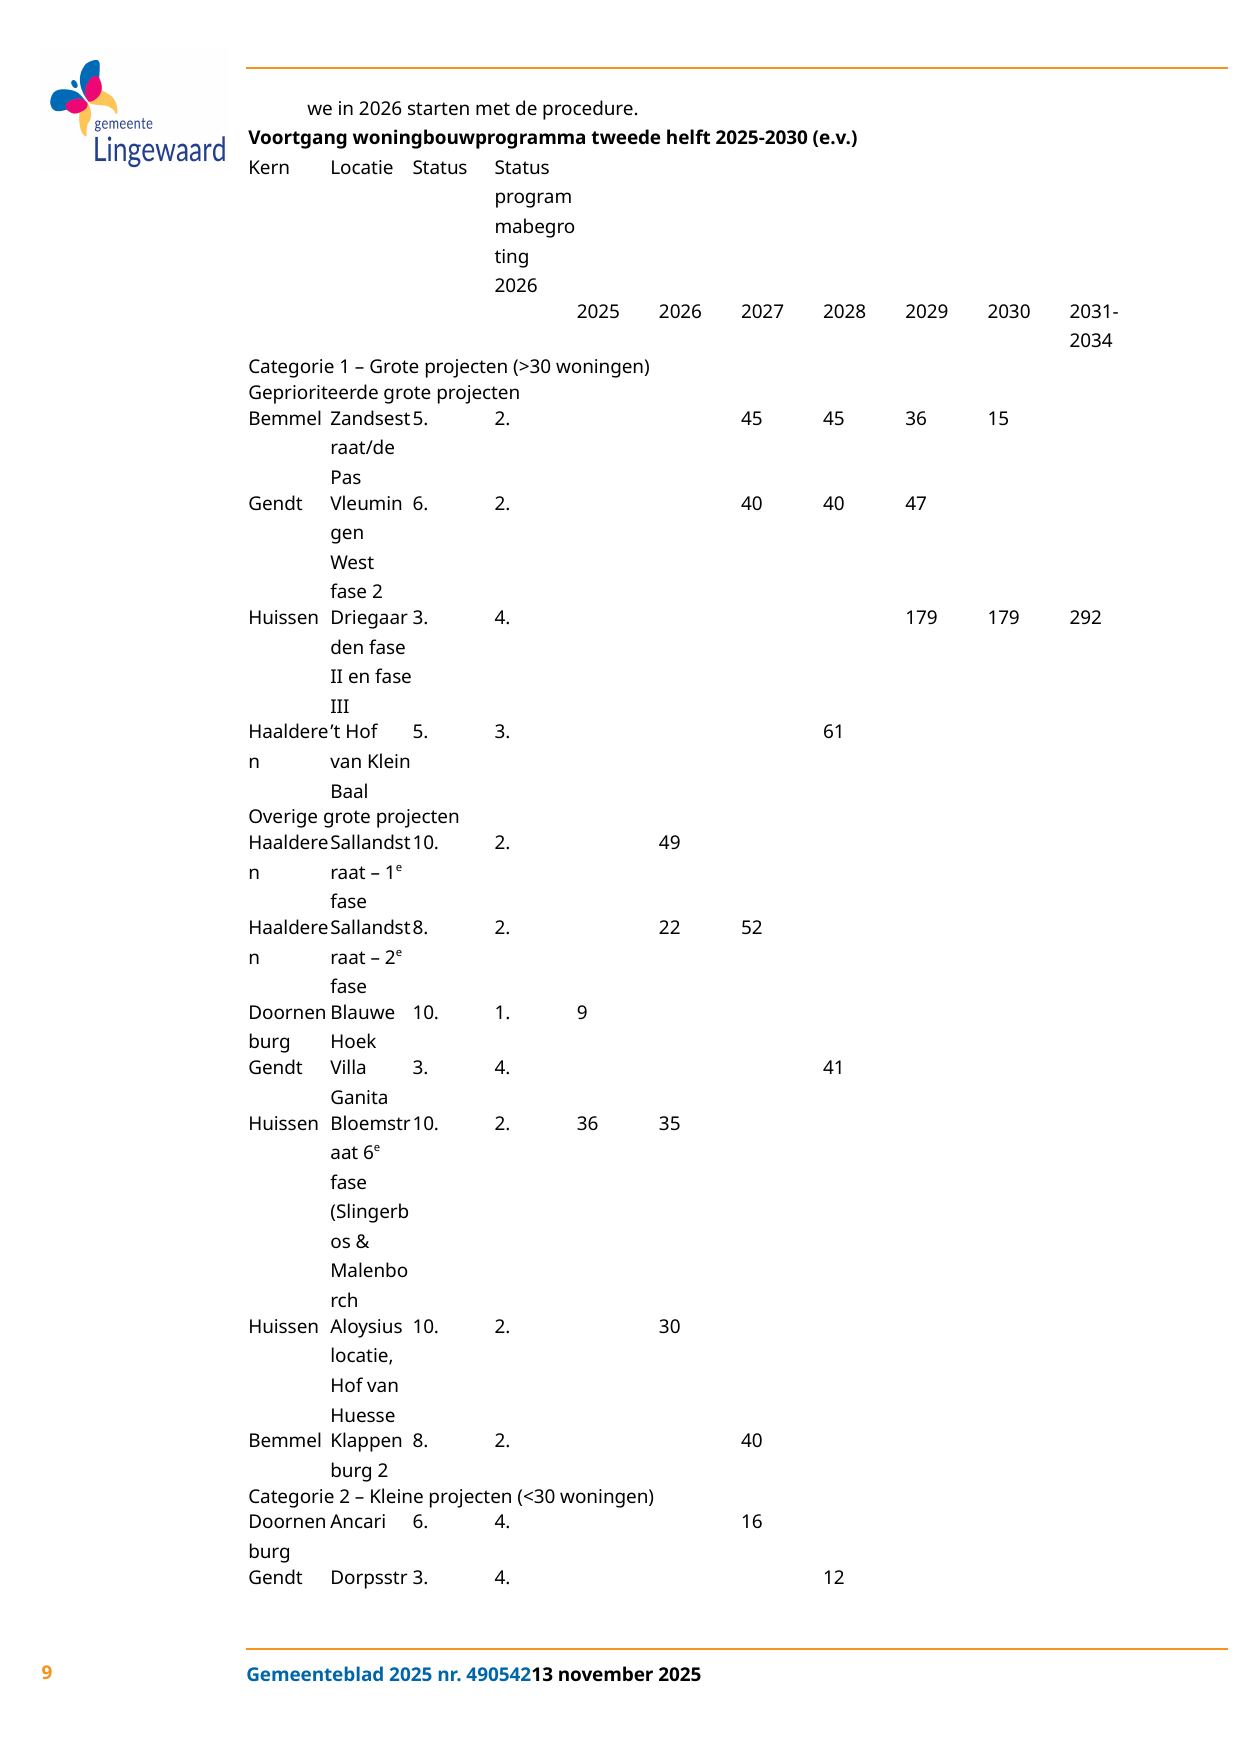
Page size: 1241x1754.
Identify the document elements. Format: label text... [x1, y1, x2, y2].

table_cell 45 [741, 405, 823, 490]
table_cell [823, 999, 905, 1054]
table_cell Sallandstraat – 2e fase [330, 914, 412, 999]
table_cell [905, 1110, 987, 1313]
table_cell 40 [823, 490, 905, 604]
table_cell [905, 914, 987, 999]
table_header Status programmabegroting 2026 [494, 154, 577, 298]
table_header [823, 154, 905, 298]
table_cell Overige grote projecten [248, 804, 1152, 829]
table_cell [905, 1428, 987, 1483]
table_cell [823, 829, 905, 914]
table_cell 30 [659, 1313, 741, 1427]
table_cell [823, 914, 905, 999]
table_cell [905, 1055, 987, 1110]
table_cell [741, 1110, 823, 1313]
table_cell [905, 829, 987, 914]
table_cell 2025 [577, 298, 659, 353]
table_cell [987, 1313, 1069, 1427]
table_header [659, 154, 741, 298]
table_cell [823, 1313, 905, 1427]
table_cell Gendt [248, 1564, 330, 1589]
table_cell 8. [412, 1428, 494, 1483]
table_cell Aloysius locatie, Hof van Huesse [330, 1313, 412, 1427]
table_cell [823, 1509, 905, 1564]
table_cell 3. [412, 1564, 494, 1589]
table_cell 36 [577, 1110, 659, 1313]
table_cell Categorie 2 – Kleine projecten (<30 woningen) [248, 1483, 1152, 1508]
table_cell Huissen [248, 604, 330, 719]
table_cell [659, 1564, 741, 1589]
table_cell [659, 405, 741, 490]
table_cell [577, 829, 659, 914]
table_cell Doornenburg [248, 999, 330, 1054]
table_cell Haalderen [248, 719, 330, 804]
table_cell [987, 1110, 1069, 1313]
table_cell 5. [412, 719, 494, 804]
table_cell [659, 1509, 741, 1564]
table_cell 36 [905, 405, 987, 490]
table_header Locatie [330, 154, 412, 298]
table_cell 6. [412, 490, 494, 604]
table_cell 52 [741, 914, 823, 999]
table_cell [248, 298, 330, 353]
table_cell [741, 1564, 823, 1589]
table_cell [577, 490, 659, 604]
table_cell 5. [412, 405, 494, 490]
list we in 2026 starten met de procedure. [248, 95, 1152, 121]
table_header Kern [248, 154, 330, 298]
table_cell [1069, 999, 1152, 1054]
table_cell 2. [494, 1110, 577, 1313]
table_cell [741, 1313, 823, 1427]
table_header [1069, 154, 1152, 298]
table_cell Bemmel [248, 1428, 330, 1483]
table_header [905, 154, 987, 298]
table_cell 3. [412, 1055, 494, 1110]
table_cell Gendt [248, 490, 330, 604]
table_cell Klappenburg 2 [330, 1428, 412, 1483]
text Voortgang woningbouwprogramma tweede helft 2025-2030 (e.v.) [248, 124, 1152, 150]
table_cell [905, 999, 987, 1054]
table_cell 2. [494, 1428, 577, 1483]
table_cell 6. [412, 1509, 494, 1564]
table_cell [987, 914, 1069, 999]
table_cell [905, 1509, 987, 1564]
table_header [987, 154, 1069, 298]
table_cell [987, 719, 1069, 804]
table_cell 2026 [659, 298, 741, 353]
table_cell [1069, 490, 1152, 604]
table_cell [1069, 1055, 1152, 1110]
table_cell 3. [494, 719, 577, 804]
table_cell Bemmel [248, 405, 330, 490]
table_cell Driegaarden fase II en fase III [330, 604, 412, 719]
table_cell [659, 490, 741, 604]
table_cell [823, 1110, 905, 1313]
table_cell [1069, 1509, 1152, 1564]
table_cell [987, 490, 1069, 604]
table_cell [577, 1055, 659, 1110]
table_cell 8. [412, 914, 494, 999]
table_cell [1069, 719, 1152, 804]
table_cell 40 [741, 490, 823, 604]
table_cell Categorie 1 – Grote projecten (>30 woningen) [248, 354, 1152, 379]
table_cell Gendt [248, 1055, 330, 1110]
table_cell 2027 [741, 298, 823, 353]
table_cell 49 [659, 829, 741, 914]
table_cell 179 [905, 604, 987, 719]
table_cell Doornenburg [248, 1509, 330, 1564]
table_cell 2. [494, 829, 577, 914]
table_cell [494, 298, 577, 353]
table_cell 4. [494, 1509, 577, 1564]
table_cell 35 [659, 1110, 741, 1313]
table_cell [987, 999, 1069, 1054]
table_cell 10. [412, 1313, 494, 1427]
table_cell 41 [823, 1055, 905, 1110]
table_cell Geprioriteerde grote projecten [248, 379, 1152, 405]
table_cell [987, 829, 1069, 914]
table_cell 10. [412, 1110, 494, 1313]
table_cell [987, 1564, 1069, 1589]
table_cell Blauwe Hoek [330, 999, 412, 1054]
table_cell [741, 604, 823, 719]
table_cell 15 [987, 405, 1069, 490]
table_cell [823, 604, 905, 719]
picture [41, 47, 231, 172]
table_cell 3. [412, 604, 494, 719]
table_header [741, 154, 823, 298]
table_cell [1069, 914, 1152, 999]
table_cell [741, 719, 823, 804]
table_cell Dorpsstr [330, 1564, 412, 1589]
table_cell 40 [741, 1428, 823, 1483]
table_cell 2031-2034 [1069, 298, 1152, 353]
table_cell [741, 1055, 823, 1110]
table_cell 2. [494, 405, 577, 490]
table_cell 2030 [987, 298, 1069, 353]
table_cell 1. [494, 999, 577, 1054]
table_cell 10. [412, 829, 494, 914]
table_cell Huissen [248, 1313, 330, 1427]
table_cell 9 [577, 999, 659, 1054]
table_cell [741, 999, 823, 1054]
table_cell 47 [905, 490, 987, 604]
table_cell [1069, 829, 1152, 914]
table_cell 292 [1069, 604, 1152, 719]
table_cell ’t Hof van Klein Baal [330, 719, 412, 804]
table_cell [659, 604, 741, 719]
table_cell Haalderen [248, 914, 330, 999]
table_cell Ancari [330, 1509, 412, 1564]
table_cell [1069, 1428, 1152, 1483]
table_header [577, 154, 659, 298]
table_cell [659, 1428, 741, 1483]
table_cell [741, 829, 823, 914]
table_cell Bloemstraat 6e fase (Slingerbos & Malenborch [330, 1110, 412, 1313]
table_cell [987, 1055, 1069, 1110]
table_cell [987, 1428, 1069, 1483]
table_cell [659, 1055, 741, 1110]
table_cell [905, 1313, 987, 1427]
table_cell [1069, 1564, 1152, 1589]
table_cell [987, 1509, 1069, 1564]
table_cell 22 [659, 914, 741, 999]
table_cell [659, 999, 741, 1054]
table_cell Haalderen [248, 829, 330, 914]
table_cell 2. [494, 1313, 577, 1427]
table_cell Vleumingen West fase 2 [330, 490, 412, 604]
table_cell 2028 [823, 298, 905, 353]
table_cell Sallandstraat – 1e fase [330, 829, 412, 914]
table_cell 2. [494, 914, 577, 999]
table_cell [577, 1428, 659, 1483]
table_cell [659, 719, 741, 804]
table_cell [577, 405, 659, 490]
table_cell 45 [823, 405, 905, 490]
table_cell 12 [823, 1564, 905, 1589]
table_cell 61 [823, 719, 905, 804]
table_cell [823, 1428, 905, 1483]
table_header Status [412, 154, 494, 298]
table_cell [412, 298, 494, 353]
table_cell [577, 604, 659, 719]
table_cell Zandsestraat/de Pas [330, 405, 412, 490]
table_cell [577, 914, 659, 999]
table_cell 4. [494, 1564, 577, 1589]
table_cell 10. [412, 999, 494, 1054]
table_cell [905, 1564, 987, 1589]
table_cell 16 [741, 1509, 823, 1564]
table_cell Huissen [248, 1110, 330, 1313]
table_cell [577, 1313, 659, 1427]
table_cell 4. [494, 604, 577, 719]
table_cell [1069, 405, 1152, 490]
table_cell [577, 1564, 659, 1589]
table_cell 2029 [905, 298, 987, 353]
table_cell [1069, 1313, 1152, 1427]
table_cell [330, 298, 412, 353]
table_cell 4. [494, 1055, 577, 1110]
table_cell 2. [494, 490, 577, 604]
table_cell [905, 719, 987, 804]
table_cell [1069, 1110, 1152, 1313]
table_cell 179 [987, 604, 1069, 719]
table_cell [577, 719, 659, 804]
table_cell [577, 1509, 659, 1564]
table_cell Villa Ganita [330, 1055, 412, 1110]
